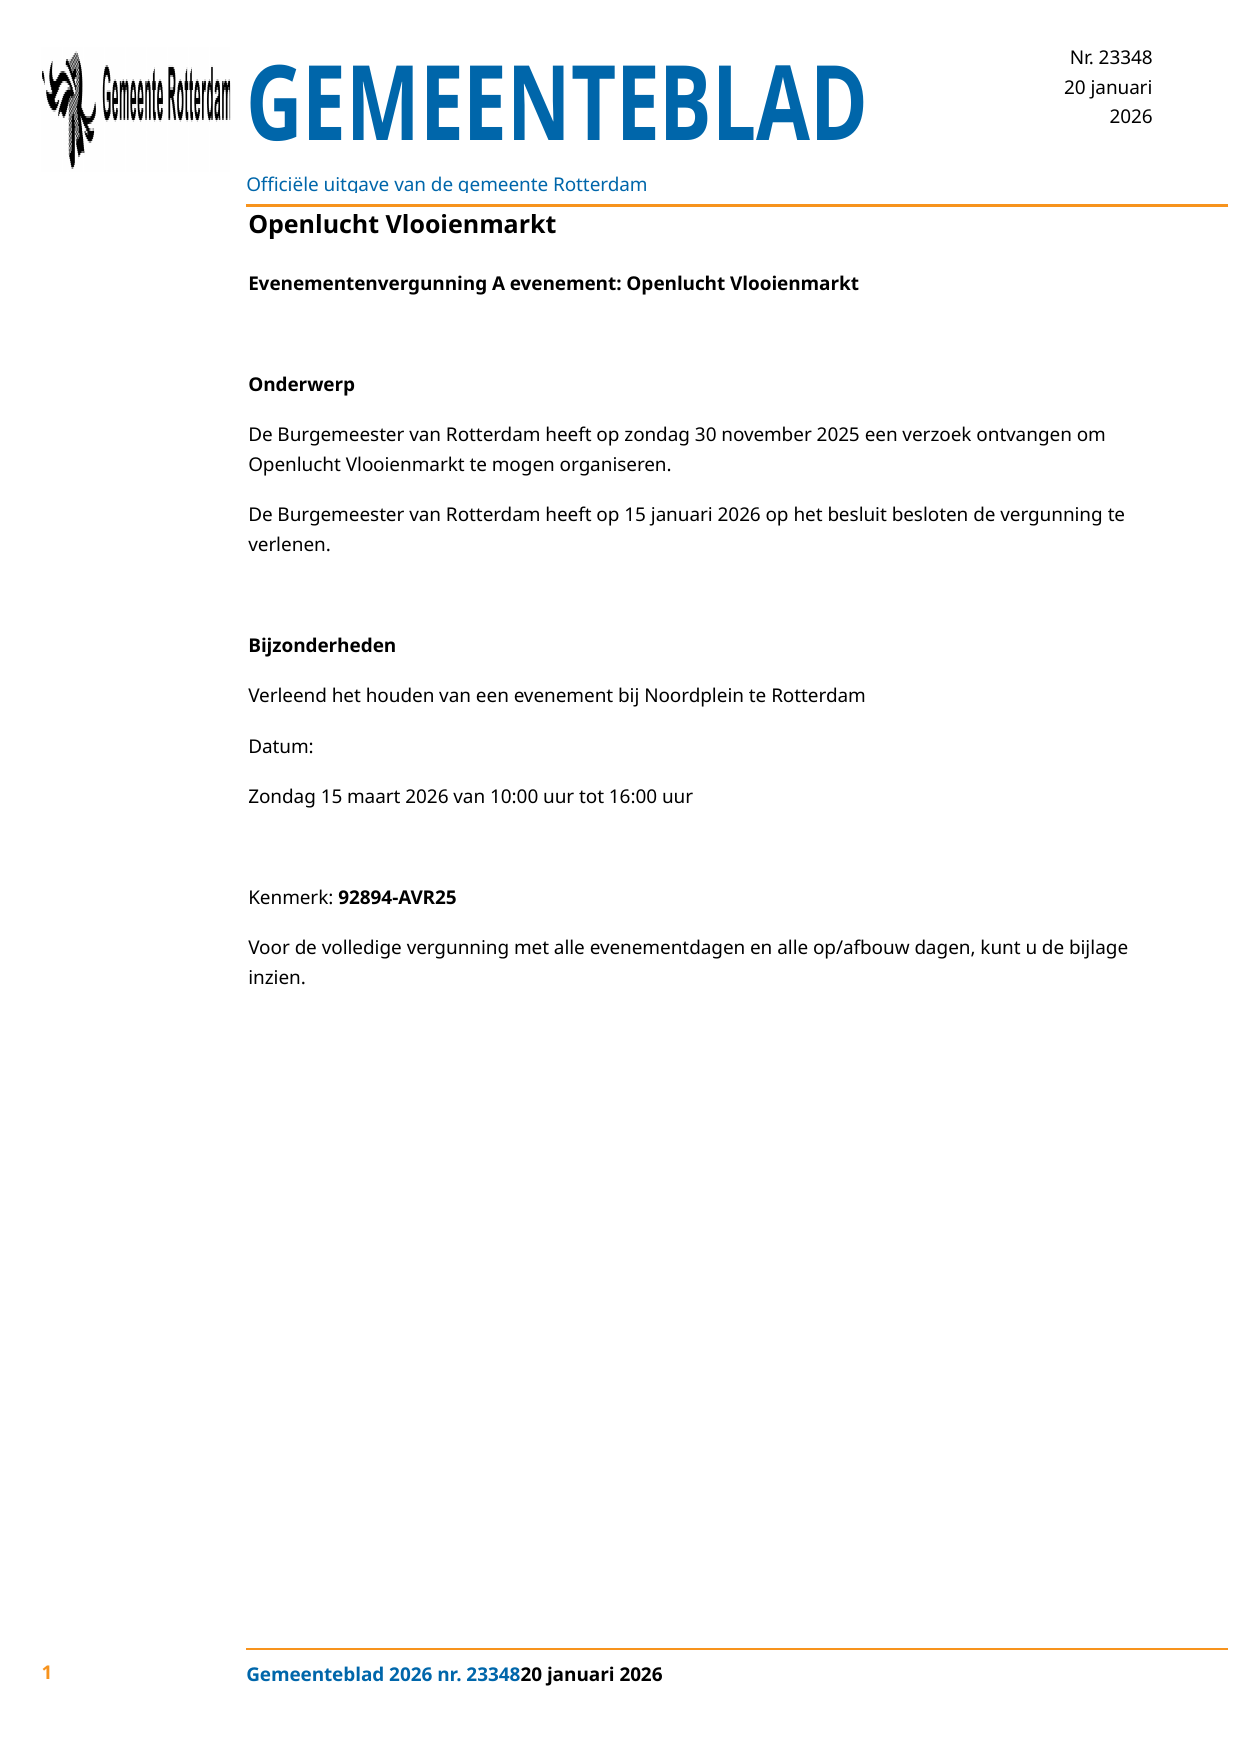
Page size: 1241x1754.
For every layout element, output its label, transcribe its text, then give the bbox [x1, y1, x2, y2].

text De Burgemeester van Rotterdam heeft op zondag 30 november 2025 een verzoek ontvangen om Openlucht Vlooienmarkt te mogen organiseren. [248, 422, 1152, 477]
text Zondag 15 maart 2026 van 10:00 uur tot 16:00 uur [248, 783, 1152, 809]
picture [41, 47, 231, 172]
text Kenmerk: 92894-AVR25 [248, 884, 1152, 910]
text Voor de volledige vergunning met alle evenementdagen en alle op/afbouw dagen, kunt u de bijlage inzien. [248, 934, 1152, 990]
text Bijzonderheden [248, 632, 1152, 658]
text Verleend het houden van een evenement bij Noordplein te Rotterdam [248, 682, 1152, 708]
text Openlucht Vlooienmarkt [248, 207, 1152, 241]
text Evenementenvergunning A evenement: Openlucht Vlooienmarkt [248, 270, 1152, 296]
text Datum: [248, 733, 1152, 758]
text Onderwerp [248, 371, 1152, 397]
text De Burgemeester van Rotterdam heeft op 15 januari 2026 op het besluit besloten de vergunning te verlenen. [248, 502, 1152, 557]
